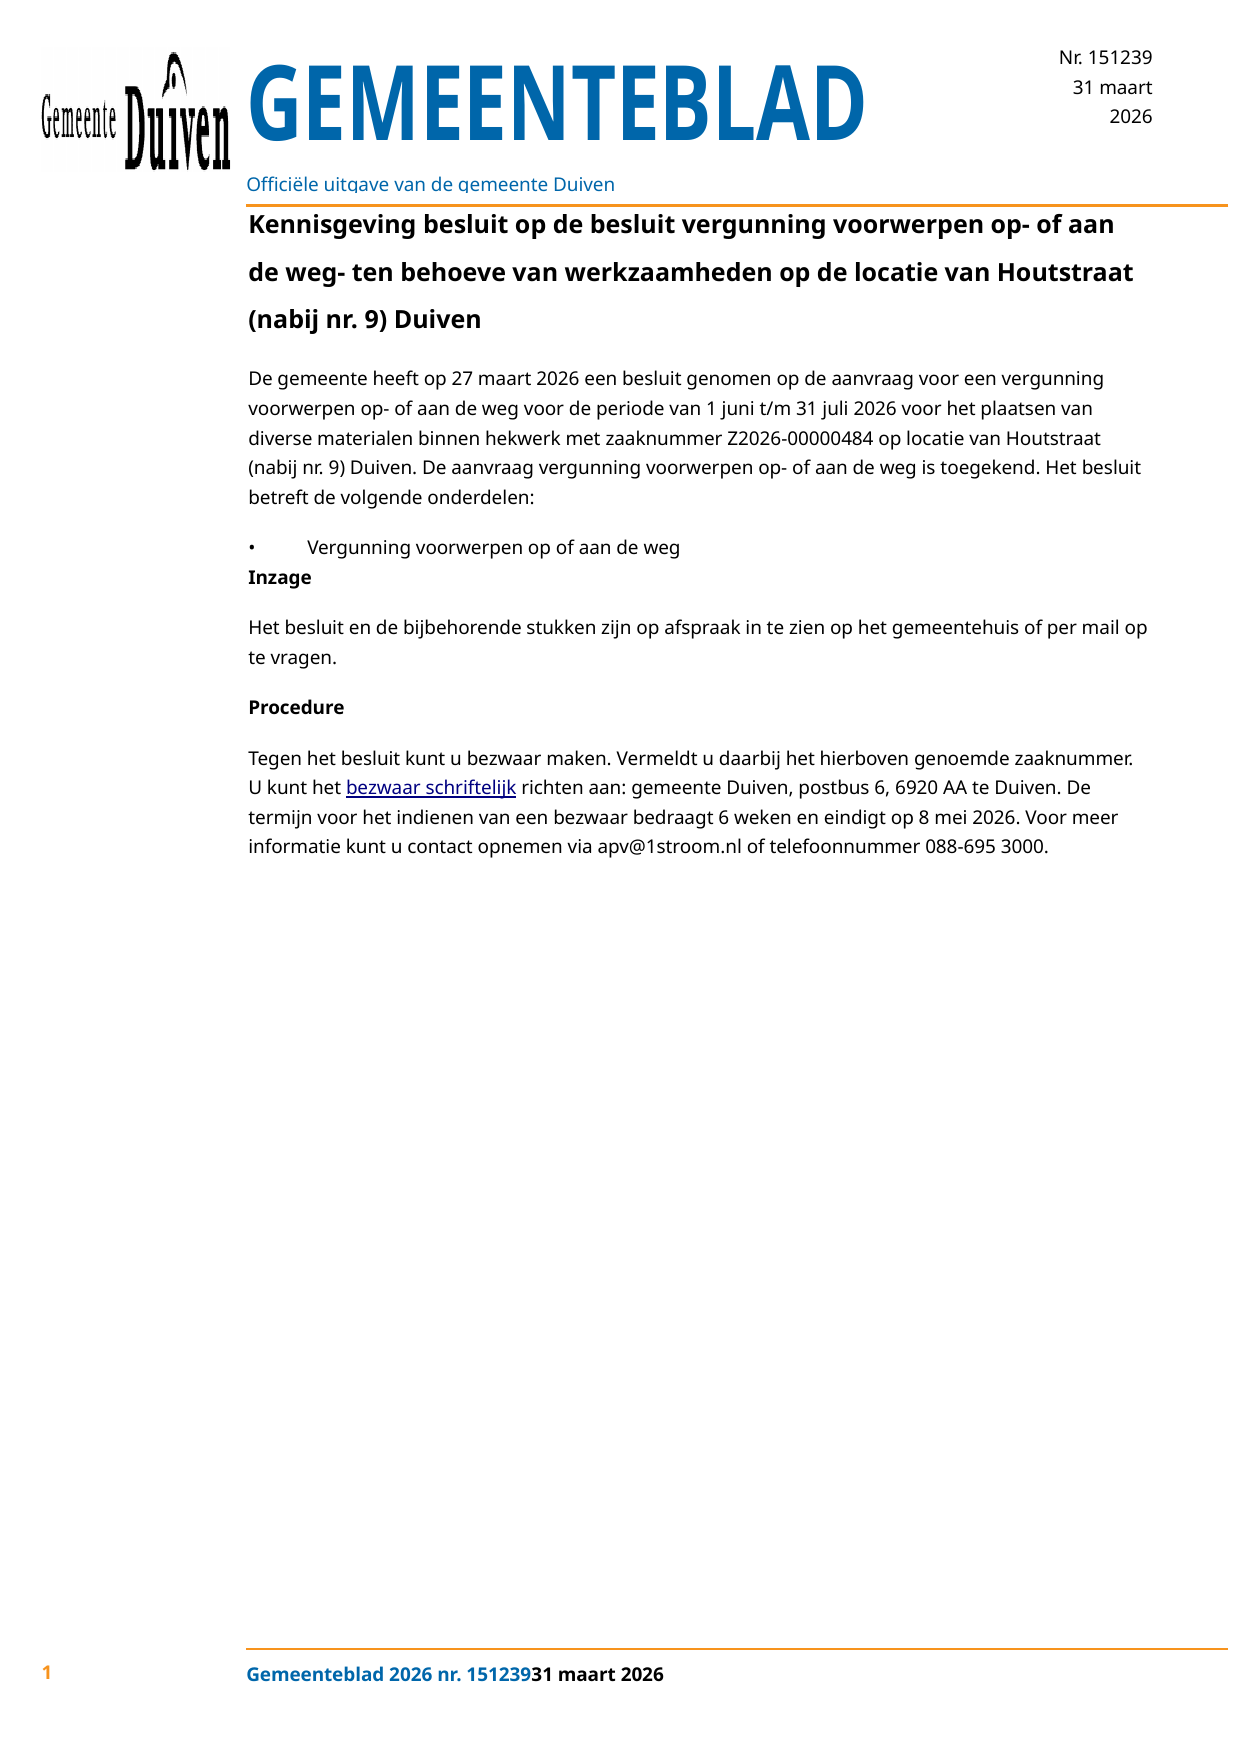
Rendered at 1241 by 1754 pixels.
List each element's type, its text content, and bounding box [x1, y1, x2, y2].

text Inzage [248, 564, 1152, 589]
text Procedure [248, 694, 1152, 720]
text Het besluit en de bijbehorende stukken zijn op afspraak in te zien op het gemeentehuis of per mail op te vragen. [248, 614, 1152, 669]
text Tegen het besluit kunt u bezwaar maken. Vermeldt u daarbij het hierboven genoemde zaaknummer. U kunt het bezwaar schriftelijk richten aan: gemeente Duiven, postbus 6, 6920 AA te Duiven. De termijn voor het indienen van een bezwaar bedraagt 6 weken en eindigt op 8 mei 2026. Voor meer informatie kunt u contact opnemen via apv@1stroom.nl of telefoonnummer 088-695 3000. [248, 745, 1152, 859]
picture [41, 47, 231, 172]
text Kennisgeving besluit op de besluit vergunning voorwerpen op- of aan de weg- ten behoeve van werkzaamheden op de locatie van Houtstraat (nabij nr. 9) Duiven [248, 207, 1152, 336]
text De gemeente heeft op 27 maart 2026 een besluit genomen op de aanvraag voor een vergunning voorwerpen op- of aan de weg voor de periode van 1 juni t/m 31 juli 2026 voor het plaatsen van diverse materialen binnen hekwerk met zaaknummer Z2026-00000484 op locatie van Houtstraat (nabij nr. 9) Duiven. De aanvraag vergunning voorwerpen op- of aan de weg is toegekend. Het besluit betreft de volgende onderdelen: [248, 366, 1152, 509]
list Vergunning voorwerpen op of aan de weg [248, 534, 1152, 560]
